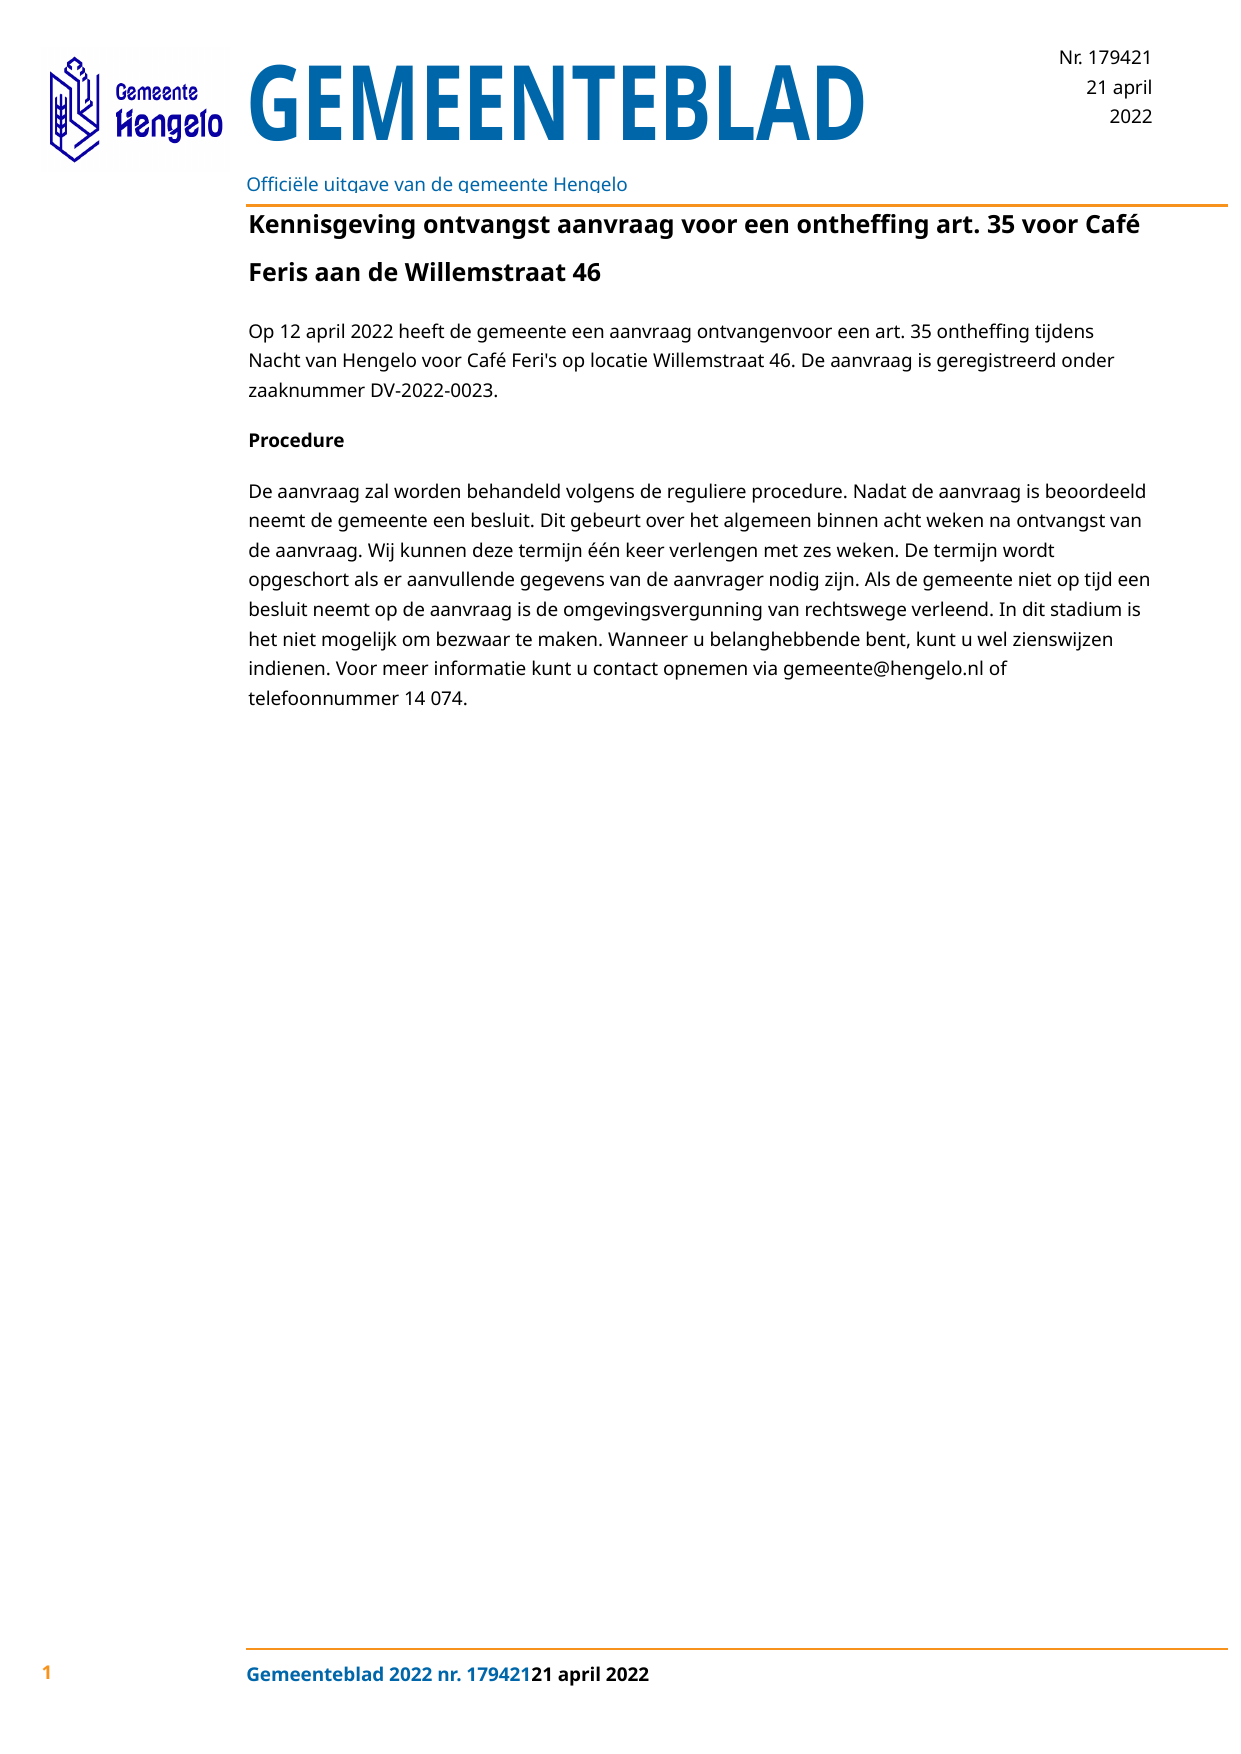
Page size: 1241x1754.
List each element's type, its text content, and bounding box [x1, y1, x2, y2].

text Kennisgeving ontvangst aanvraag voor een ontheffing art. 35 voor Café Feris aan de Willemstraat 46 [248, 207, 1152, 288]
text Op 12 april 2022 heeft de gemeente een aanvraag ontvangenvoor een art. 35 ontheffing tijdens Nacht van Hengelo voor Café Feri's op locatie Willemstraat 46. De aanvraag is geregistreerd onder zaaknummer DV-2022-0023. [248, 318, 1152, 403]
picture [41, 47, 231, 172]
text De aanvraag zal worden behandeld volgens de reguliere procedure. Nadat de aanvraag is beoordeeld neemt de gemeente een besluit. Dit gebeurt over het algemeen binnen acht weken na ontvangst van de aanvraag. Wij kunnen deze termijn één keer verlengen met zes weken. De termijn wordt opgeschort als er aanvullende gegevens van de aanvrager nodig zijn. Als de gemeente niet op tijd een besluit neemt op de aanvraag is de omgevingsvergunning van rechtswege verleend. In dit stadium is het niet mogelijk om bezwaar te maken. Wanneer u belanghebbende bent, kunt u wel zienswijzen indienen. Voor meer informatie kunt u contact opnemen via gemeente@hengelo.nl of telefoonnummer 14 074. [248, 478, 1152, 711]
text Procedure [248, 427, 1152, 453]
